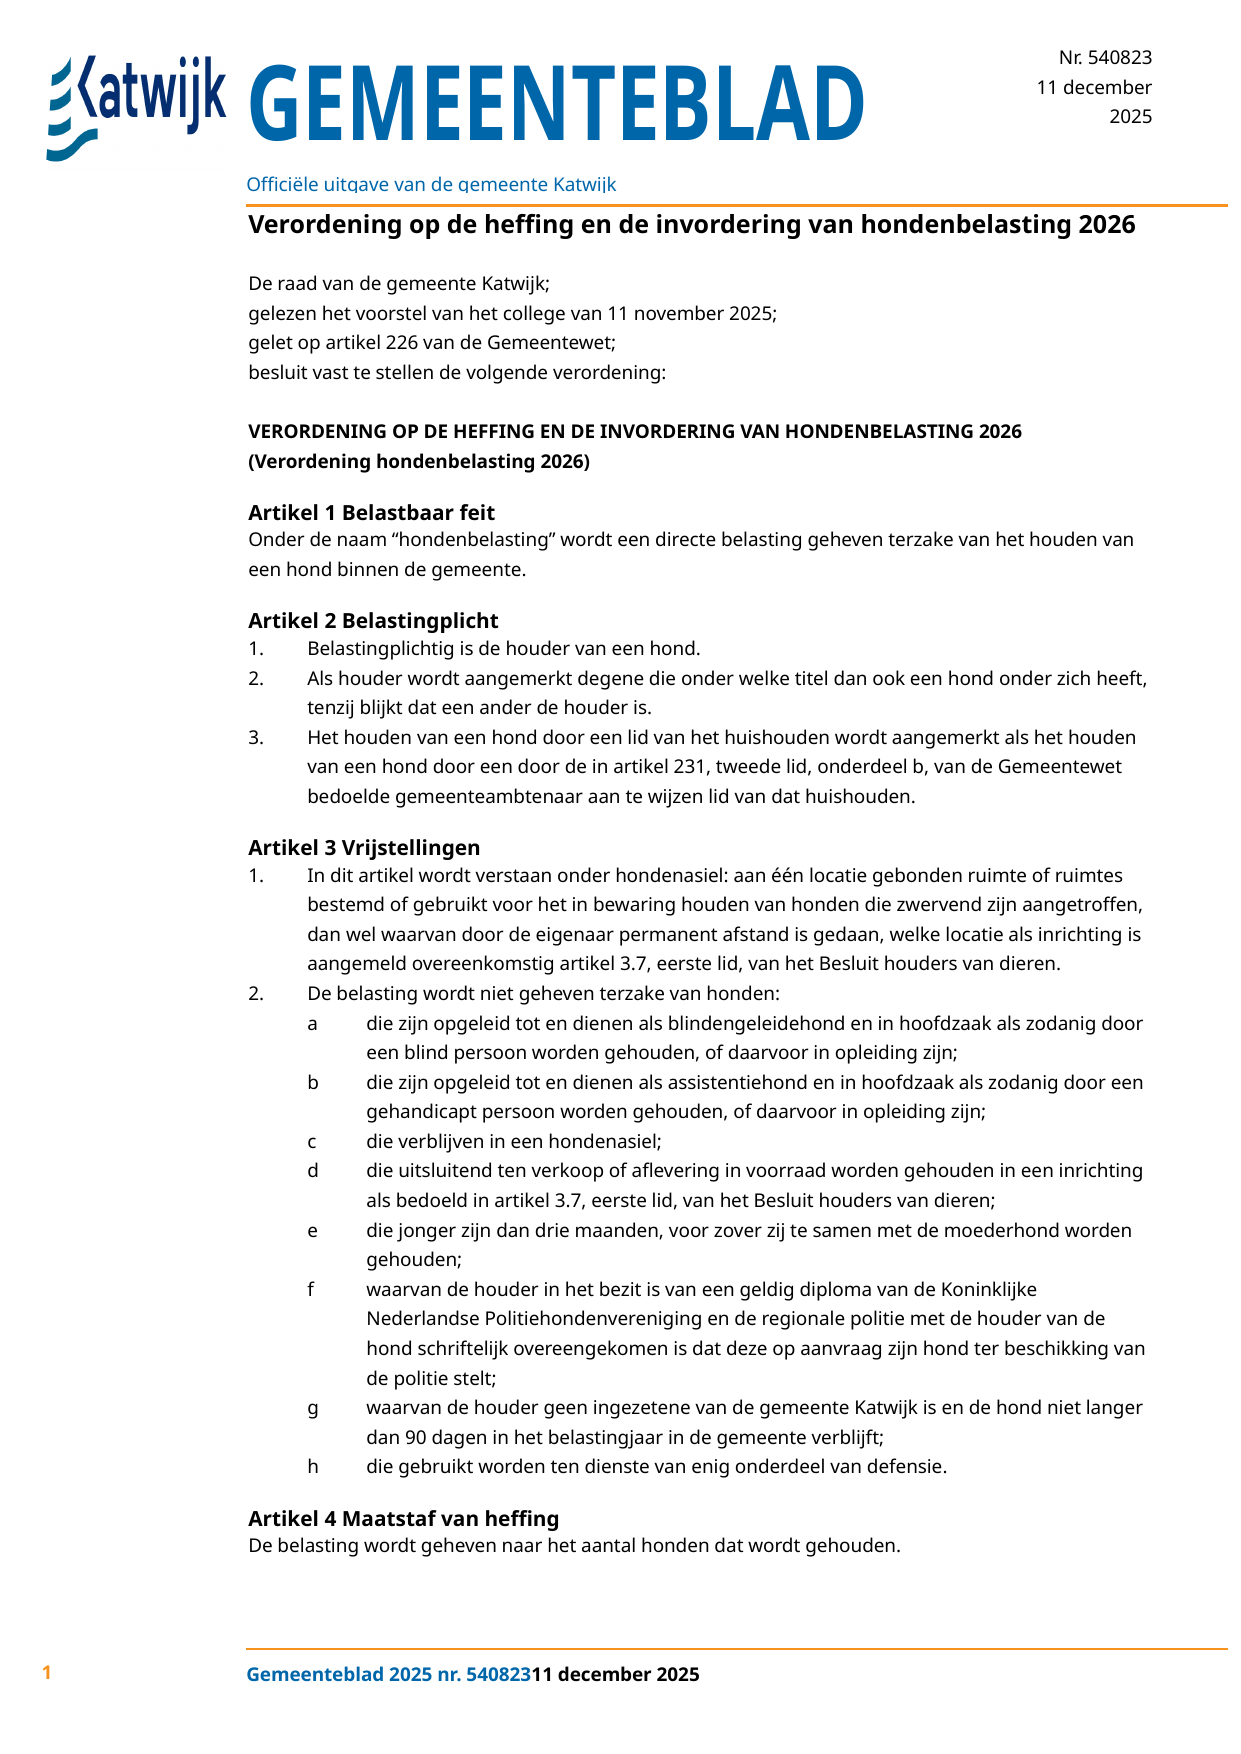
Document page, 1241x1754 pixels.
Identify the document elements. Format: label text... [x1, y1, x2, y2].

text Artikel 1 Belastbaar feit [248, 498, 1152, 527]
text Artikel 4 Maatstaf van heffing [248, 1504, 1152, 1532]
list Belastingplichtig is de houder van een hond. [248, 635, 1152, 661]
text De belasting wordt geheven naar het aantal honden dat wordt gehouden. [248, 1532, 1152, 1558]
list waarvan de houder in het bezit is van een geldig diploma van de Koninklijke Nederlandse Politiehondenvereniging en de regionale politie met de houder van de hond schriftelijk overeengekomen is dat deze op aanvraag zijn hond ter beschikking van de politie stelt; [307, 1276, 1152, 1391]
list die zijn opgeleid tot en dienen als blindengeleidehond en in hoofdzaak als zodanig door een blind persoon worden gehouden, of daarvoor in opleiding zijn; [307, 1010, 1152, 1065]
list die gebruikt worden ten dienste van enig onderdeel van defensie. [307, 1453, 1152, 1479]
text besluit vast te stellen de volgende verordening: [248, 359, 1152, 385]
text VERORDENING OP DE HEFFING EN DE INVORDERING VAN HONDENBELASTING 2026 [248, 418, 1152, 444]
text Onder de naam “hondenbelasting” wordt een directe belasting geheven terzake van het houden van een hond binnen de gemeente. [248, 527, 1152, 582]
list Als houder wordt aangemerkt degene die onder welke titel dan ook een hond onder zich heeft, tenzij blijkt dat een ander de houder is. [248, 665, 1152, 720]
list die verblijven in een hondenasiel; [307, 1128, 1152, 1154]
text Verordening op de heffing en de invordering van hondenbelasting 2026 [248, 207, 1152, 241]
text gelezen het voorstel van het college van 11 november 2025; [248, 300, 1152, 326]
picture [41, 47, 231, 172]
text Artikel 2 Belastingplicht [248, 607, 1152, 635]
list die jonger zijn dan drie maanden, voor zover zij te samen met de moederhond worden gehouden; [307, 1217, 1152, 1272]
text Artikel 3 Vrijstellingen [248, 833, 1152, 862]
list De belasting wordt niet geheven terzake van honden: [248, 980, 1152, 1006]
list die zijn opgeleid tot en dienen als assistentiehond en in hoofdzaak als zodanig door een gehandicapt persoon worden gehouden, of daarvoor in opleiding zijn; [307, 1069, 1152, 1124]
text (Verordening hondenbelasting 2026) [248, 448, 1152, 473]
list die uitsluitend ten verkoop of aflevering in voorraad worden gehouden in een inrichting als bedoeld in artikel 3.7, eerste lid, van het Besluit houders van dieren; [307, 1158, 1152, 1213]
list In dit artikel wordt verstaan onder hondenasiel: aan één locatie gebonden ruimte of ruimtes bestemd of gebruikt voor het in bewaring houden van honden die zwervend zijn aangetroffen, dan wel waarvan door de eigenaar permanent afstand is gedaan, welke locatie als inrichting is aangemeld overeenkomstig artikel 3.7, eerste lid, van het Besluit houders van dieren. [248, 862, 1152, 976]
text De raad van de gemeente Katwijk; [248, 270, 1152, 296]
list waarvan de houder geen ingezetene van de gemeente Katwijk is en de hond niet langer dan 90 dagen in het belastingjaar in de gemeente verblijft; [307, 1394, 1152, 1450]
list Het houden van een hond door een lid van het huishouden wordt aangemerkt als het houden van een hond door een door de in artikel 231, tweede lid, onderdeel b, van de Gemeentewet bedoelde gemeenteambtenaar aan te wijzen lid van dat huishouden. [248, 724, 1152, 809]
text gelet op artikel 226 van de Gemeentewet; [248, 329, 1152, 355]
